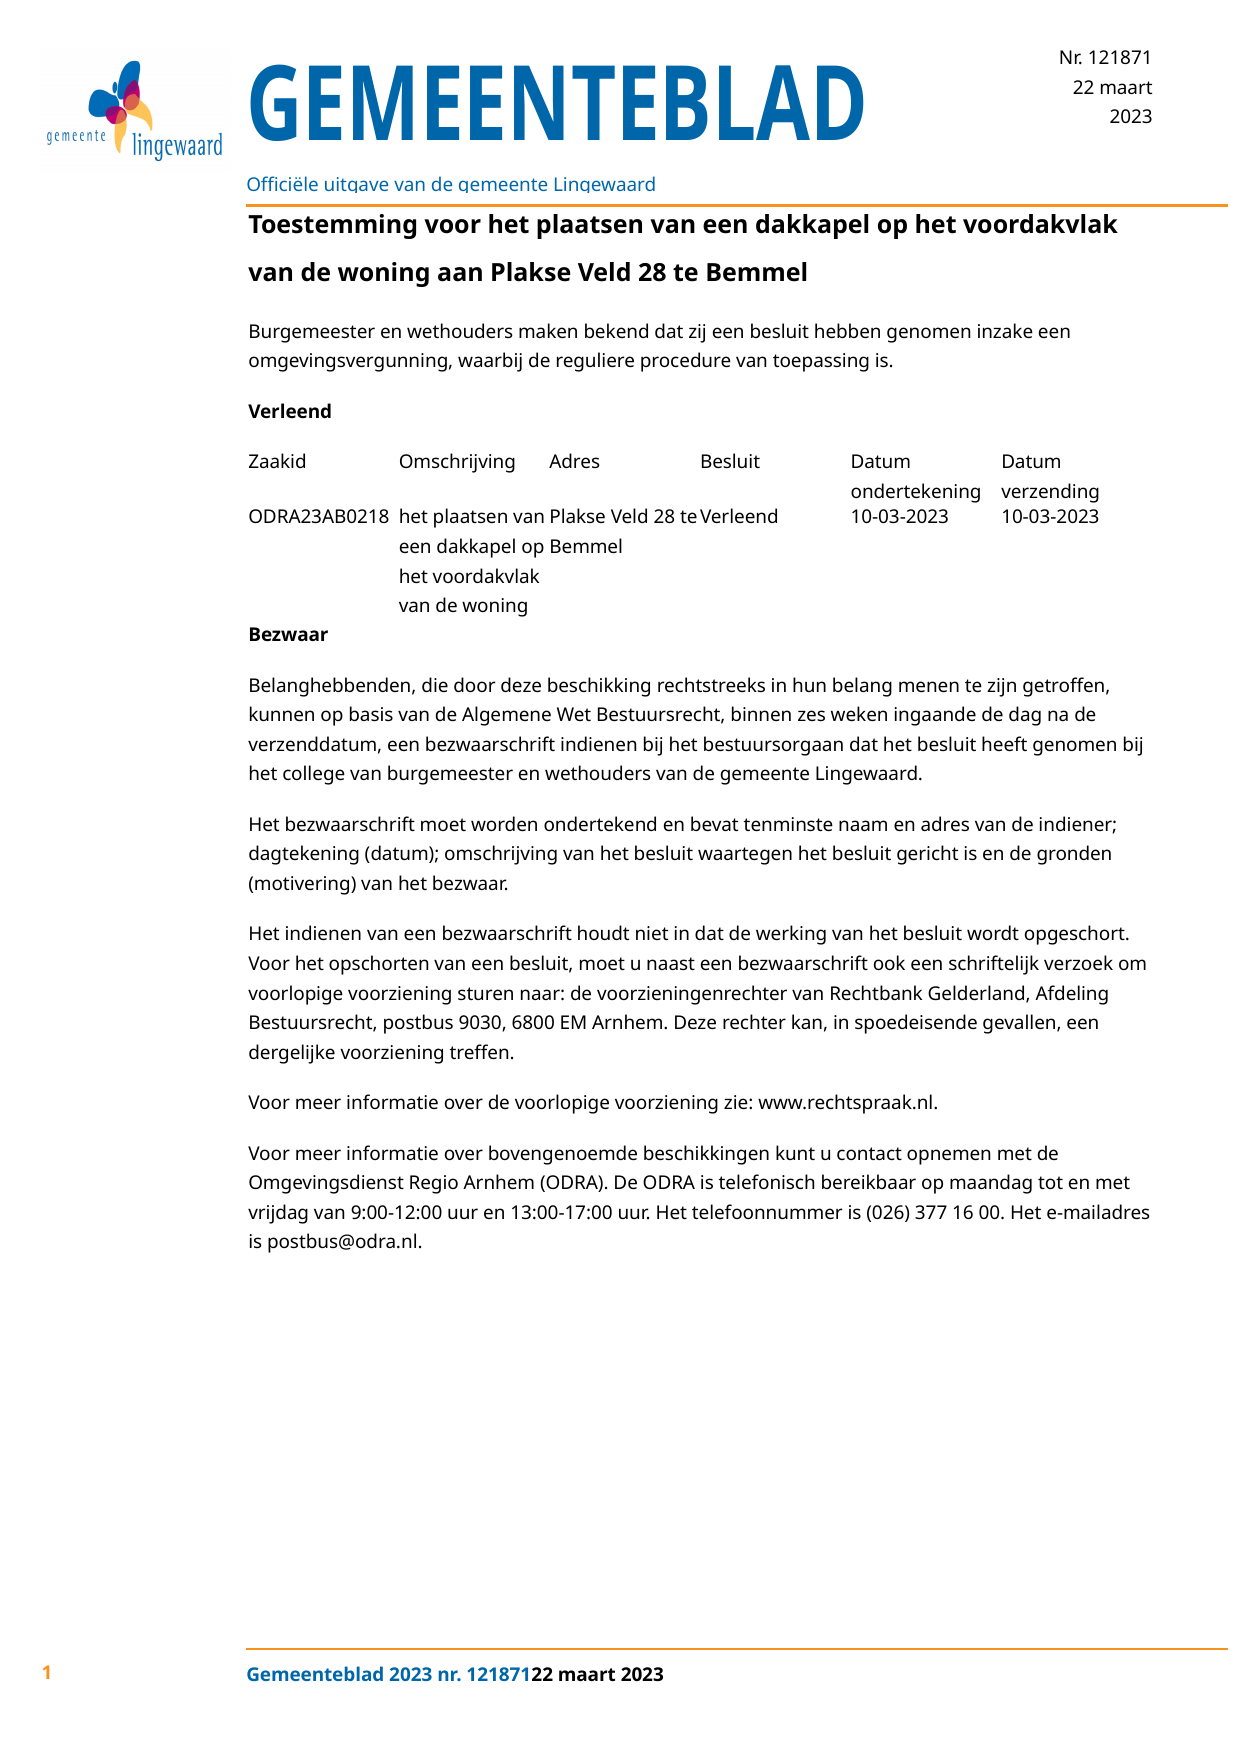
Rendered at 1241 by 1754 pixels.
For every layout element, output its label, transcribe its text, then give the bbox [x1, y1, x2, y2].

table_header Datum ondertekening [850, 449, 1001, 504]
text Toestemming voor het plaatsen van een dakkapel op het voordakvlak van de woning aan Plakse Veld 28 te Bemmel [248, 207, 1152, 288]
text Belanghebbenden, die door deze beschikking rechtstreeks in hun belang menen te zijn getroffen, kunnen op basis van de Algemene Wet Bestuursrecht, binnen zes weken ingaande de dag na de verzenddatum, een bezwaarschrift indienen bij het bestuursorgaan dat het besluit heeft genomen bij het college van burgemeester en wethouders van de gemeente Lingewaard. [248, 672, 1152, 786]
table_cell ODRA23AB0218 [248, 504, 398, 618]
table_cell 10-03-2023 [850, 504, 1001, 618]
table_header Datum verzending [1001, 449, 1152, 504]
text Bezwaar [248, 621, 1152, 647]
text Het indienen van een bezwaarschrift houdt niet in dat de werking van het besluit wordt opgeschort. Voor het opschorten van een besluit, moet u naast een bezwaarschrift ook een schriftelijk verzoek om voorlopige voorziening sturen naar: de voorzieningenrechter van Rechtbank Gelderland, Afdeling Bestuursrecht, postbus 9030, 6800 EM Arnhem. Deze rechter kan, in spoedeisende gevallen, een dergelijke voorziening treffen. [248, 921, 1152, 1065]
text Burgemeester en wethouders maken bekend dat zij een besluit hebben genomen inzake een omgevingsvergunning, waarbij de reguliere procedure van toepassing is. [248, 318, 1152, 373]
table_cell Verleend [700, 504, 850, 618]
table_header Zaakid [248, 449, 398, 504]
table_cell het plaatsen van een dakkapel op het voordakvlak van de woning [399, 504, 549, 618]
text Voor meer informatie over de voorlopige voorziening zie: www.rechtspraak.nl. [248, 1089, 1152, 1115]
table_header Adres [549, 449, 700, 504]
table_cell Plakse Veld 28 te Bemmel [549, 504, 700, 618]
table_header Besluit [700, 449, 850, 504]
table_cell 10-03-2023 [1001, 504, 1152, 618]
text Voor meer informatie over bovengenoemde beschikkingen kunt u contact opnemen met de Omgevingsdienst Regio Arnhem (ODRA). De ODRA is telefonisch bereikbaar op maandag tot en met vrijdag van 9:00-12:00 uur en 13:00-17:00 uur. Het telefoonnummer is (026) 377 16 00. Het e-mailadres is postbus@odra.nl. [248, 1140, 1152, 1254]
picture [41, 47, 231, 172]
text Verleend [248, 398, 1152, 424]
table_header Omschrijving [399, 449, 549, 504]
text Het bezwaarschrift moet worden ondertekend en bevat tenminste naam en adres van de indiener; dagtekening (datum); omschrijving van het besluit waartegen het besluit gericht is en de gronden (motivering) van het bezwaar. [248, 811, 1152, 896]
